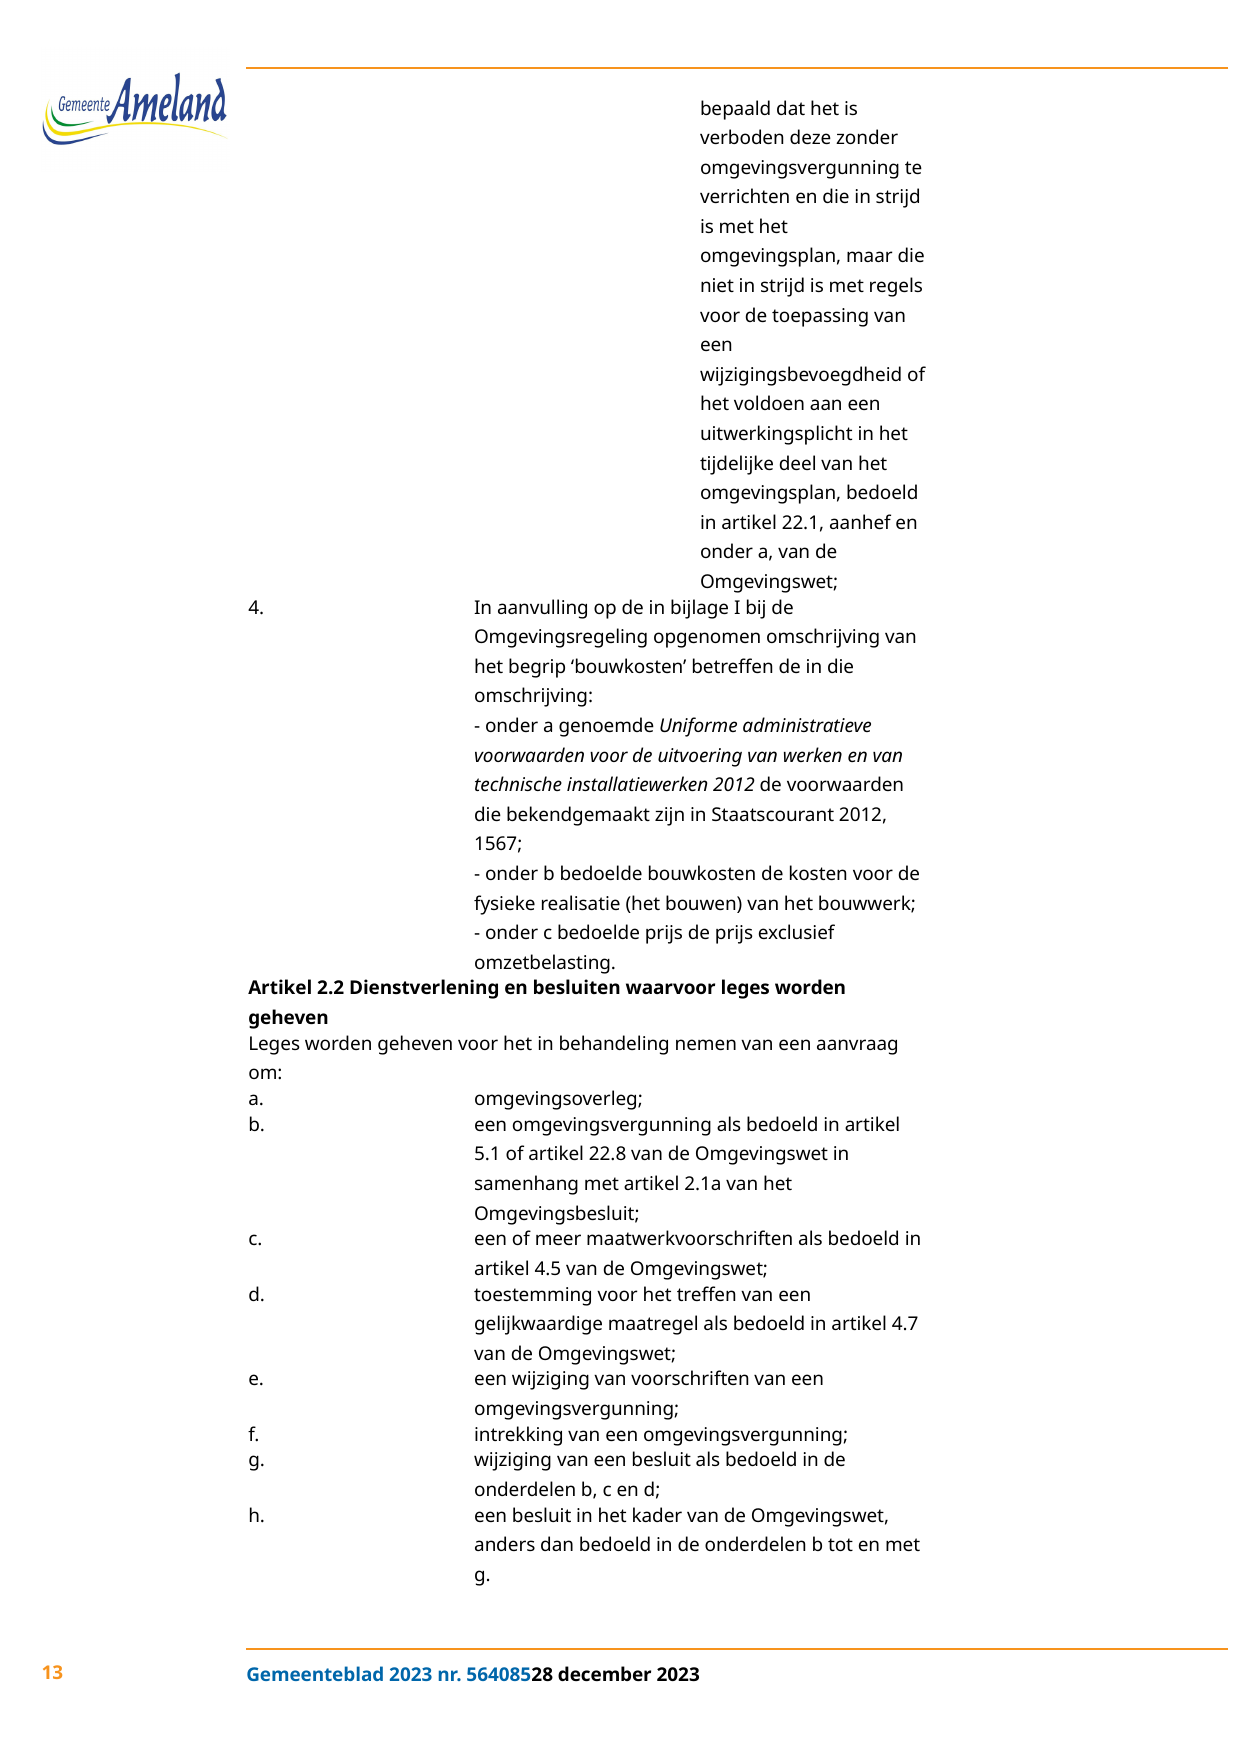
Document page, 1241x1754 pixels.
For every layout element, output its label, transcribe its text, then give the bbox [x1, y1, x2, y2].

table_cell omgevingsoverleg; [474, 1085, 926, 1111]
table_cell g. [248, 1447, 474, 1502]
table_cell [926, 1030, 1152, 1085]
table_cell - [474, 95, 700, 594]
table_cell e. [248, 1366, 474, 1421]
table_cell Artikel 2.2 Dienstverlening en besluiten waarvoor leges worden geheven [248, 975, 926, 1030]
table_cell een of meer maatwerkvoorschriften als bedoeld in artikel 4.5 van de Omgevingswet; [474, 1225, 926, 1281]
table_cell toestemming voor het treffen van een gelijkwaardige maatregel als bedoeld in artikel 4.7 van de Omgevingswet; [474, 1281, 926, 1366]
table_cell [926, 1447, 1152, 1502]
table_cell wijziging van een besluit als bedoeld in de onderdelen b, c en d; [474, 1447, 926, 1502]
table_cell intrekking van een omgevingsvergunning; [474, 1421, 926, 1447]
table_cell een wijziging van voorschriften van een omgevingsvergunning; [474, 1366, 926, 1421]
table_cell een omgevingsvergunning als bedoeld in artikel 5.1 of artikel 22.8 van de Omgevingswet in samenhang met artikel 2.1a van het Omgevingsbesluit; [474, 1111, 926, 1225]
table_cell c. [248, 1225, 474, 1281]
table_cell h. [248, 1502, 474, 1587]
picture [41, 47, 231, 172]
table_cell [926, 1225, 1152, 1281]
table_cell d. [248, 1281, 474, 1366]
table_cell bepaald dat het is verboden deze zonder omgevingsvergunning te verrichten en die in strijd is met het omgevingsplan, maar die niet in strijd is met regels voor de toepassing van een wijzigingsbevoegdheid of het voldoen aan een uitwerkingsplicht in het tijdelijke deel van het omgevingsplan, bedoeld in artikel 22.1, aanhef en onder a, van de Omgevingswet; [700, 95, 926, 594]
table_cell b. [248, 1111, 474, 1225]
table_cell [926, 1421, 1152, 1447]
table_cell [926, 975, 1152, 1030]
table_cell In aanvulling op de in bijlage I bij de Omgevingsregeling opgenomen omschrijving van het begrip ‘bouwkosten’ betreffen de in die omschrijving: - onder a genoemde Uniforme administratieve voorwaarden voor de uitvoering van werken en van technische installatiewerken 2012 de voorwaarden die bekendgemaakt zijn in Staatscourant 2012, 1567; - onder b bedoelde bouwkosten de kosten voor de fysieke realisatie (het bouwen) van het bouwwerk; - onder c bedoelde prijs de prijs exclusief omzetbelasting. [474, 594, 926, 974]
table_cell [248, 95, 474, 594]
table_cell [926, 1085, 1152, 1111]
table_cell [926, 1366, 1152, 1421]
table_cell [926, 594, 1152, 974]
table_cell Leges worden geheven voor het in behandeling nemen van een aanvraag om: [248, 1030, 926, 1085]
table_cell [926, 1281, 1152, 1366]
table_cell a. [248, 1085, 474, 1111]
table_cell f. [248, 1421, 474, 1447]
table_cell een besluit in het kader van de Omgevingswet, anders dan bedoeld in de onderdelen b tot en met g. [474, 1502, 926, 1587]
table_cell [926, 95, 1152, 594]
table_cell [926, 1502, 1152, 1587]
table_cell 4. [248, 594, 474, 974]
table_cell [926, 1111, 1152, 1225]
